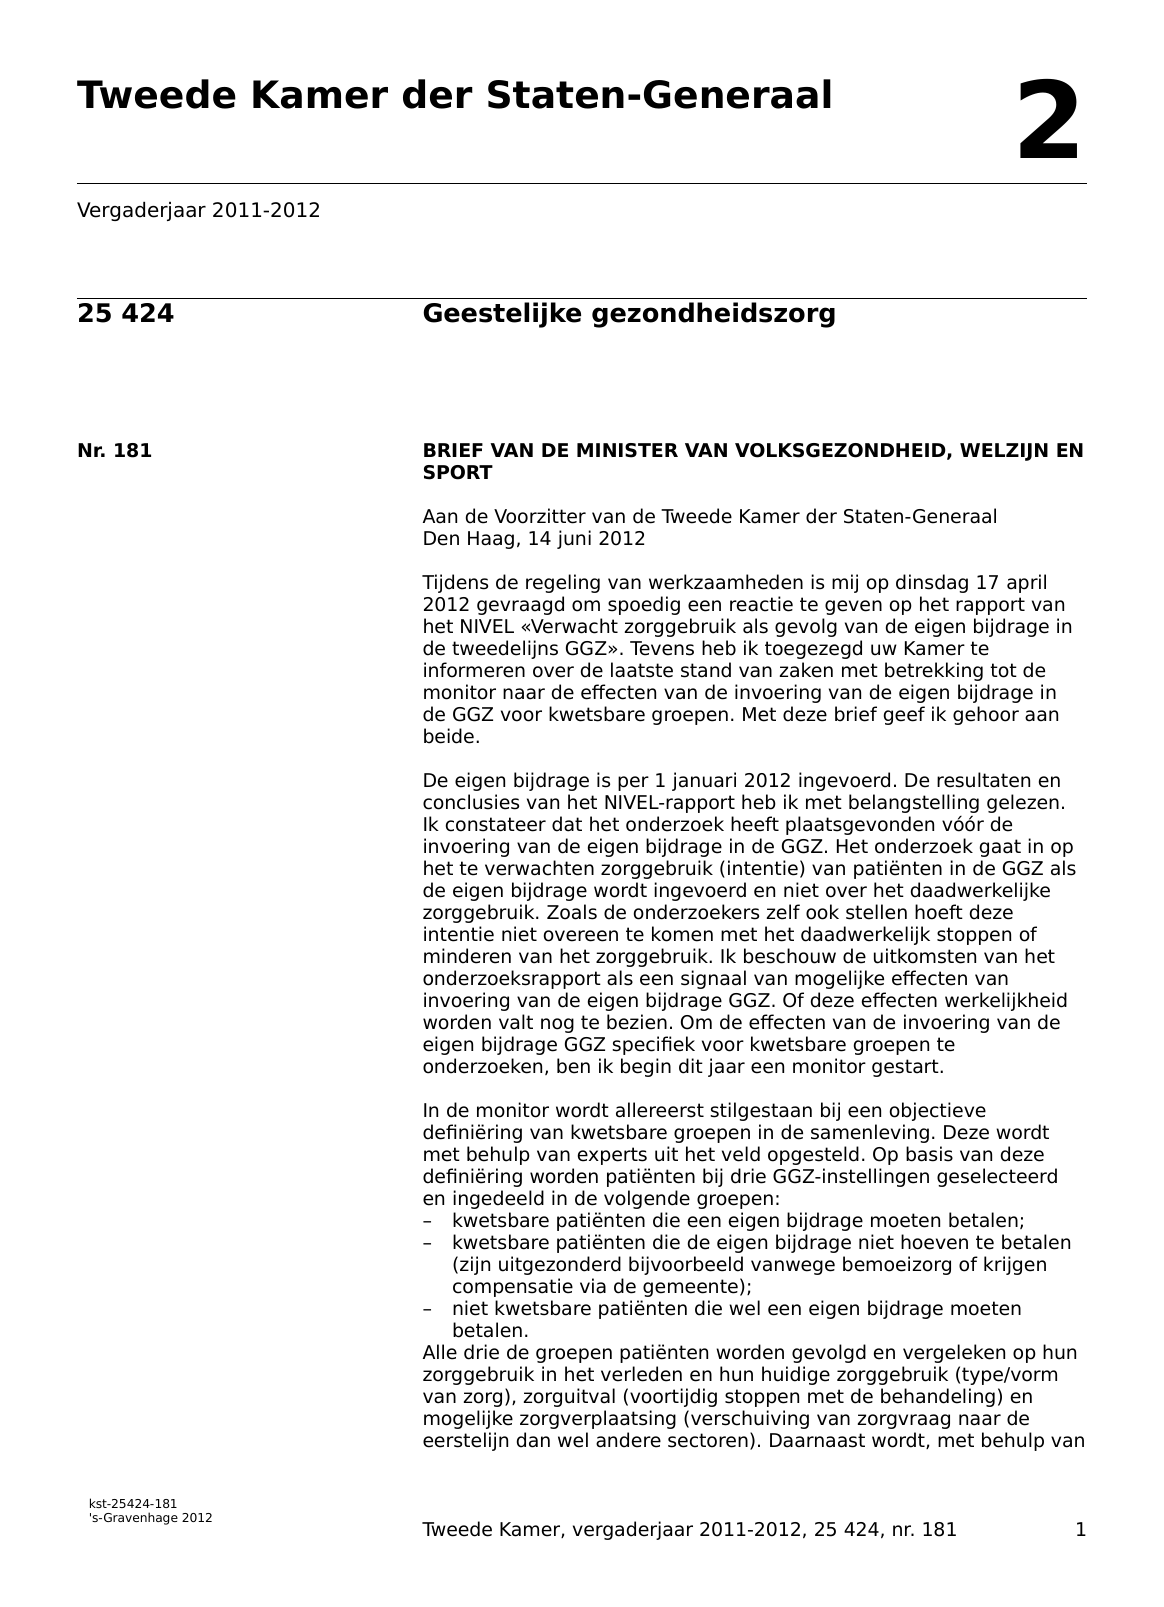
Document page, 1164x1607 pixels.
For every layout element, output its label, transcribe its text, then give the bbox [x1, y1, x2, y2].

table_cell Vergaderjaar 2011-2012 [77, 184, 1087, 298]
subtitle Nr. 181 BRIEF VAN DE MINISTER VAN VOLKSGEZONDHEID, WELZIJN EN SPORT [77, 440, 1087, 484]
text – niet kwetsbare patiënten die wel een eigen bijdrage moeten betalen. [422, 1298, 1087, 1342]
subtitle 25 424 Geestelijke gezondheidszorg [77, 299, 1087, 329]
text In de monitor wordt allereerst stilgestaan bij een objectieve definiëring van kwetsbare groepen in de samenleving. Deze wordt met behulp van experts uit het veld opgesteld. Op basis van deze definiëring worden patiënten bij drie GGZ-instellingen geselecteerd en ingedeeld in de volgende groepen: [422, 1100, 1087, 1210]
text Tijdens de regeling van werkzaamheden is mij op dinsdag 17 april 2012 gevraagd om spoedig een reactie te geven op het rapport van het NIVEL «Verwacht zorggebruik als gevolg van de eigen bijdrage in de tweedelijns GGZ». Tevens heb ik toegezegd uw Kamer te informeren over de laatste stand van zaken met betrekking tot de monitor naar de effecten van de invoering van de eigen bijdrage in de GGZ voor kwetsbare groepen. Met deze brief geef ik gehoor aan beide. [422, 572, 1087, 748]
text – kwetsbare patiënten die een eigen bijdrage moeten betalen; [422, 1210, 1087, 1232]
text 's-Gravenhage 2012 [88, 1511, 323, 1525]
text – kwetsbare patiënten die de eigen bijdrage niet hoeven te betalen (zijn uitgezonderd bijvoorbeeld vanwege bemoeizorg of krijgen compensatie via de gemeente); [422, 1232, 1087, 1298]
text Alle drie de groepen patiënten worden gevolgd en vergeleken op hun zorggebruik in het verleden en hun huidige zorggebruik (type/vorm van zorg), zorguitval (voortijdig stoppen met de behandeling) en mogelijke zorgverplaatsing (verschuiving van zorgvraag naar de eerstelijn dan wel andere sectoren). Daarnaast wordt, met behulp van [422, 1342, 1087, 1452]
text Aan de Voorzitter van de Tweede Kamer der Staten-Generaal [422, 506, 1087, 528]
text De eigen bijdrage is per 1 januari 2012 ingevoerd. De resultaten en conclusies van het NIVEL-rapport heb ik met belangstelling gelezen. Ik constateer dat het onderzoek heeft plaatsgevonden vóór de invoering van de eigen bijdrage in de GGZ. Het onderzoek gaat in op het te verwachten zorggebruik (intentie) van patiënten in de GGZ als de eigen bijdrage wordt ingevoerd en niet over het daadwerkelijke zorggebruik. Zoals de onderzoekers zelf ook stellen hoeft deze intentie niet overeen te komen met het daadwerkelijk stoppen of minderen van het zorggebruik. Ik beschouw de uitkomsten van het onderzoeksrapport als een signaal van mogelijke effecten van invoering van de eigen bijdrage GGZ. Of deze effecten werkelijkheid worden valt nog te bezien. Om de effecten van de invoering van de eigen bijdrage GGZ specifiek voor kwetsbare groepen te onderzoeken, ben ik begin dit jaar een monitor gestart. [422, 770, 1087, 1078]
table_header 2 [886, 59, 1087, 183]
text Den Haag, 14 juni 2012 [422, 528, 1087, 550]
text kst-25424-181 [88, 1497, 323, 1511]
table_header Tweede Kamer der Staten-Generaal [77, 59, 886, 183]
